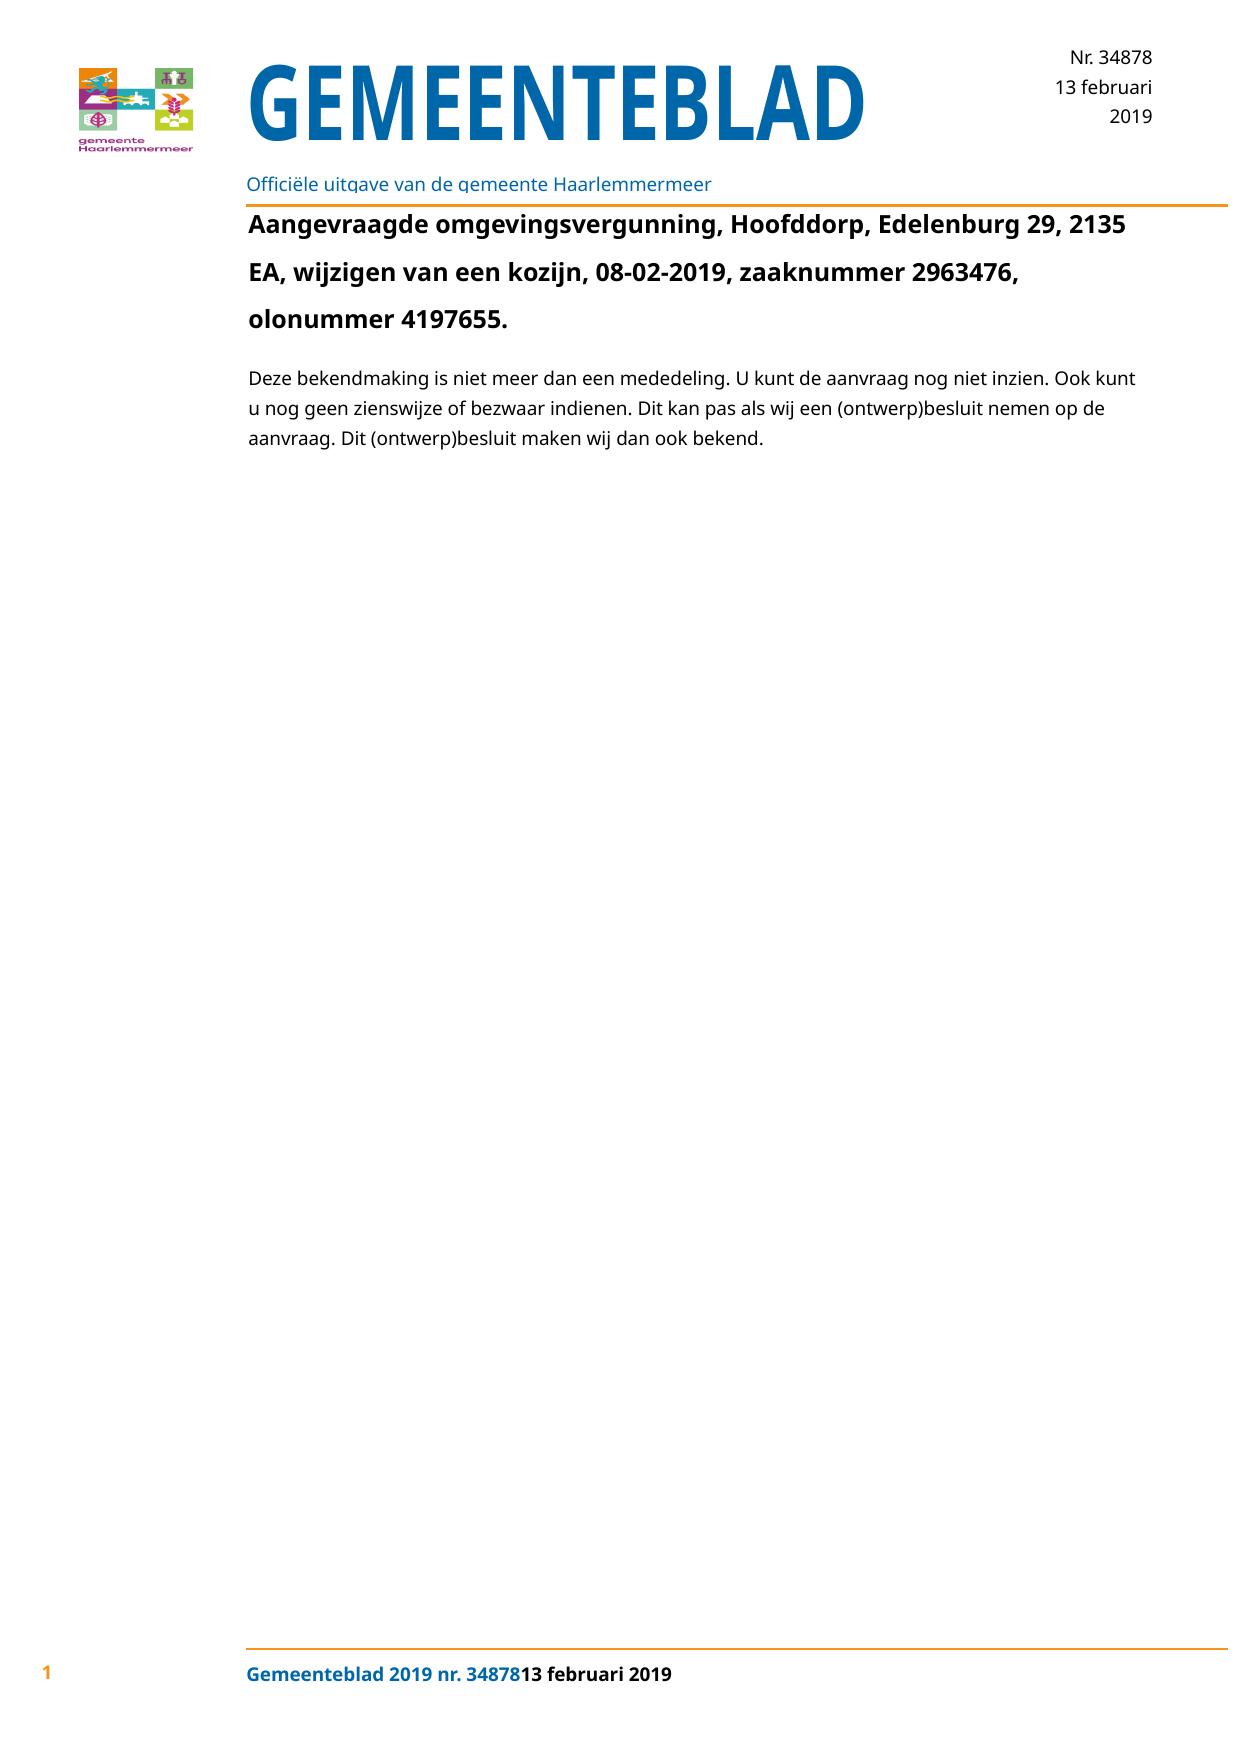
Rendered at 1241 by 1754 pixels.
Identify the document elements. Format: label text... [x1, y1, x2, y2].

text Aangevraagde omgevingsvergunning, Hoofddorp, Edelenburg 29, 2135 EA, wijzigen van een kozijn, 08-02-2019, zaaknummer 2963476, olonummer 4197655. [248, 207, 1152, 336]
text Deze bekendmaking is niet meer dan een mededeling. U kunt de aanvraag nog niet inzien. Ook kunt u nog geen zienswijze of bezwaar indienen. Dit kan pas als wij een (ontwerp)besluit nemen op de aanvraag. Dit (ontwerp)besluit maken wij dan ook bekend. [248, 366, 1152, 450]
picture [41, 47, 231, 172]
